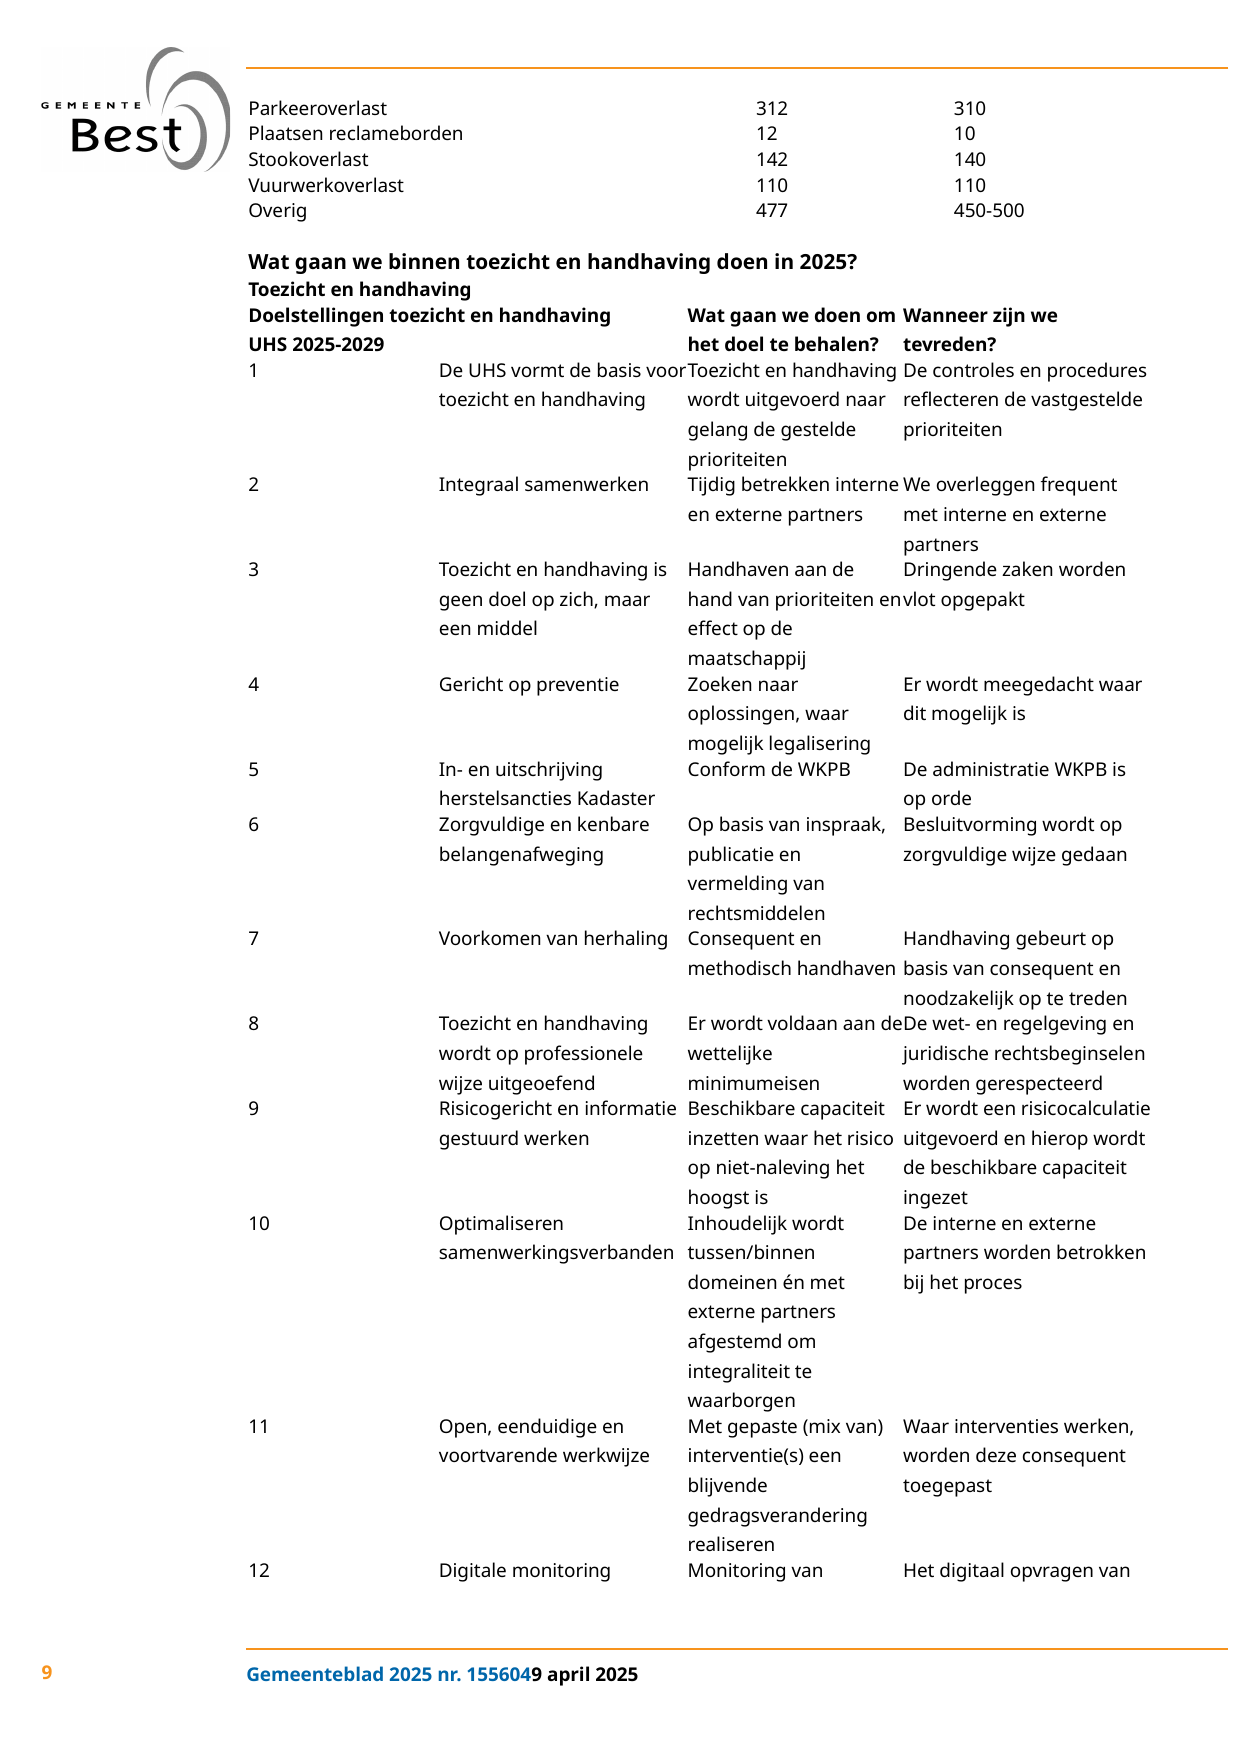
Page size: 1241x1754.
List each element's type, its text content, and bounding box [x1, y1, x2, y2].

table_cell Integraal samenwerken [439, 472, 687, 556]
table_cell Conform de WKPB [688, 756, 903, 811]
table_cell Stookoverlast [248, 146, 756, 172]
table_cell Wanneer zijn we tevreden? [903, 302, 1152, 357]
table_cell Zoeken naar oplossingen, waar mogelijk legalisering [688, 671, 903, 756]
table_cell Digitale monitoring [439, 1557, 687, 1583]
table_cell 3 [248, 556, 439, 671]
table_cell Consequent en methodisch handhaven [688, 926, 903, 1011]
table_cell Er wordt een risicocalculatie uitgevoerd en hierop wordt de beschikbare capaciteit ingezet [903, 1095, 1152, 1210]
table_header Toezicht en handhaving [248, 276, 1152, 302]
table_cell De controles en procedures reflecteren de vastgestelde prioriteiten [903, 357, 1152, 472]
table_cell Beschikbare capaciteit inzetten waar het risico op niet-naleving het hoogst is [688, 1095, 903, 1210]
table_cell Het digitaal opvragen van [903, 1557, 1152, 1583]
table_cell In- en uitschrijving herstelsancties Kadaster [439, 756, 687, 811]
table_cell 8 [248, 1011, 439, 1095]
table_cell 11 [248, 1413, 439, 1557]
table_cell Besluitvorming wordt op zorgvuldige wijze gedaan [903, 811, 1152, 926]
table_cell 5 [248, 756, 439, 811]
table_cell Vuurwerkoverlast [248, 172, 756, 198]
table_cell Tijdig betrekken interne en externe partners [688, 472, 903, 556]
table_cell 1 [248, 357, 439, 472]
table_cell 10 [248, 1210, 439, 1413]
table_cell Dringende zaken worden vlot opgepakt [903, 556, 1152, 671]
table_cell 7 [248, 926, 439, 1011]
picture [41, 47, 231, 172]
table_cell 310 [954, 95, 1152, 121]
table_cell 6 [248, 811, 439, 926]
table_cell 450-500 [954, 198, 1152, 223]
table_cell Optimaliseren samenwerkingsverbanden [439, 1210, 687, 1413]
table_cell De UHS vormt de basis voor toezicht en handhaving [439, 357, 687, 472]
table_cell Wat gaan we doen om het doel te behalen? [688, 302, 903, 357]
table_cell Toezicht en handhaving wordt op professionele wijze uitgeoefend [439, 1011, 687, 1095]
table_cell 4 [248, 671, 439, 756]
table_cell 312 [756, 95, 954, 121]
table_cell 110 [954, 172, 1152, 198]
table_cell Parkeeroverlast [248, 95, 756, 121]
table_cell De interne en externe partners worden betrokken bij het proces [903, 1210, 1152, 1413]
table_cell Risicogericht en informatie gestuurd werken [439, 1095, 687, 1210]
table_cell Plaatsen reclameborden [248, 121, 756, 146]
table_cell Zorgvuldige en kenbare belangenafweging [439, 811, 687, 926]
table_cell Overig [248, 198, 756, 223]
table_cell 9 [248, 1095, 439, 1210]
table_cell Op basis van inspraak, publicatie en vermelding van rechtsmiddelen [688, 811, 903, 926]
table_cell 2 [248, 472, 439, 556]
table_cell Er wordt meegedacht waar dit mogelijk is [903, 671, 1152, 756]
text Wat gaan we binnen toezicht en handhaving doen in 2025? [248, 247, 1152, 276]
table_cell Open, eenduidige en voortvarende werkwijze [439, 1413, 687, 1557]
table_cell De administratie WKPB is op orde [903, 756, 1152, 811]
table_cell Toezicht en handhaving wordt uitgevoerd naar gelang de gestelde prioriteiten [688, 357, 903, 472]
table_cell We overleggen frequent met interne en externe partners [903, 472, 1152, 556]
table_cell Voorkomen van herhaling [439, 926, 687, 1011]
table_cell 10 [954, 121, 1152, 146]
table_cell 12 [248, 1557, 439, 1583]
table_cell Handhaven aan de hand van prioriteiten en effect op de maatschappij [688, 556, 903, 671]
table_cell Inhoudelijk wordt tussen/binnen domeinen én met externe partners afgestemd om integraliteit te waarborgen [688, 1210, 903, 1413]
table_cell 110 [756, 172, 954, 198]
table_cell Met gepaste (mix van) interventie(s) een blijvende gedragsverandering realiseren [688, 1413, 903, 1557]
table_cell Gericht op preventie [439, 671, 687, 756]
table_cell Doelstellingen toezicht en handhaving UHS 2025-2029 [248, 302, 687, 357]
table_cell 12 [756, 121, 954, 146]
table_cell Monitoring van [688, 1557, 903, 1583]
table_cell Toezicht en handhaving is geen doel op zich, maar een middel [439, 556, 687, 671]
table_cell 142 [756, 146, 954, 172]
table_cell De wet- en regelgeving en juridische rechtsbeginselen worden gerespecteerd [903, 1011, 1152, 1095]
table_cell Waar interventies werken, worden deze consequent toegepast [903, 1413, 1152, 1557]
table_cell 140 [954, 146, 1152, 172]
table_cell Handhaving gebeurt op basis van consequent en noodzakelijk op te treden [903, 926, 1152, 1011]
table_cell Er wordt voldaan aan de wettelijke minimumeisen [688, 1011, 903, 1095]
table_cell 477 [756, 198, 954, 223]
